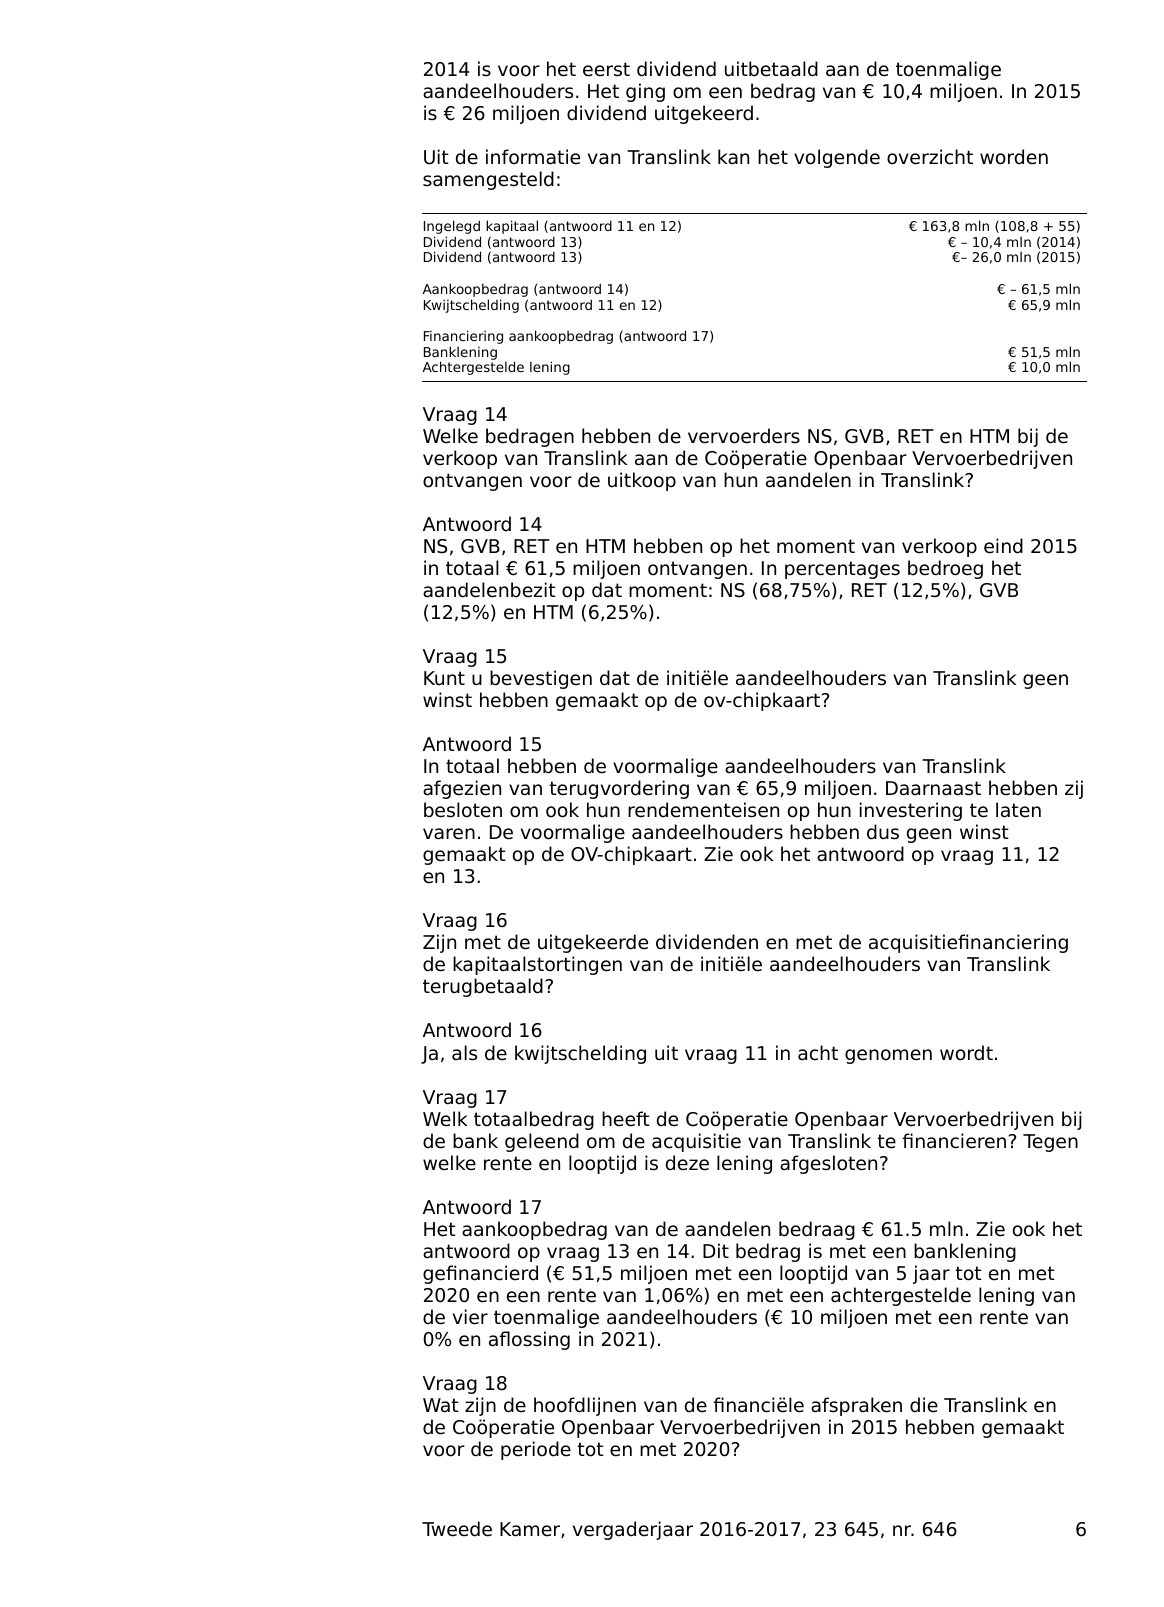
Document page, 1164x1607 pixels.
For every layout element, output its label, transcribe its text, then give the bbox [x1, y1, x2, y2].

text Vraag 18 [422, 1373, 1087, 1395]
text Welke bedragen hebben de vervoerders NS, GVB, RET en HTM bij de verkoop van Translink aan de Coöperatie Openbaar Vervoerbedrijven ontvangen voor de uitkoop van hun aandelen in Translink? [422, 426, 1087, 492]
text NS, GVB, RET en HTM hebben op het moment van verkoop eind 2015 in totaal € 61,5 miljoen ontvangen. In percentages bedroeg het aandelenbezit op dat moment: NS (68,75%), RET (12,5%), GVB (12,5%) en HTM (6,25%). [422, 536, 1087, 624]
table_cell [422, 266, 895, 282]
table_header € 163,8 mln (108,8 + 55) [895, 214, 1087, 234]
text Wat zijn de hoofdlijnen van de financiële afspraken die Translink en de Coöperatie Openbaar Vervoerbedrijven in 2015 hebben gemaakt voor de periode tot en met 2020? [422, 1395, 1087, 1461]
text 2014 is voor het eerst dividend uitbetaald aan de toenmalige aandeelhouders. Het ging om een bedrag van € 10,4 miljoen. In 2015 is € 26 miljoen dividend uitgekeerd. [422, 59, 1087, 125]
text Ja, als de kwijtschelding uit vraag 11 in acht genomen wordt. [422, 1042, 1087, 1064]
table_cell Dividend (antwoord 13) [422, 235, 895, 250]
table_cell € 65,9 mln [895, 298, 1087, 313]
text Antwoord 16 [422, 1020, 1087, 1042]
text Uit de informatie van Translink kan het volgende overzicht worden samengesteld: [422, 147, 1087, 191]
table_cell [895, 266, 1087, 282]
text Antwoord 14 [422, 514, 1087, 536]
table_cell Achtergestelde lening [422, 360, 895, 381]
table_cell € 10,0 mln [895, 360, 1087, 381]
table_cell Financiering aankoopbedrag (antwoord 17) [422, 329, 895, 344]
text Vraag 16 [422, 910, 1087, 932]
table_cell [895, 329, 1087, 344]
table_cell € – 61,5 mln [895, 282, 1087, 297]
table_cell Banklening [422, 345, 895, 360]
text Vraag 15 [422, 646, 1087, 668]
table_cell Dividend (antwoord 13) [422, 250, 895, 266]
table_cell [895, 313, 1087, 329]
table_cell € 51,5 mln [895, 345, 1087, 360]
text Vraag 17 [422, 1087, 1087, 1108]
table_cell Aankoopbedrag (antwoord 14) [422, 282, 895, 297]
text Vraag 14 [422, 404, 1087, 426]
text In totaal hebben de voormalige aandeelhouders van Translink afgezien van terugvordering van € 65,9 miljoen. Daarnaast hebben zij besloten om ook hun rendementeisen op hun investering te laten varen. De voormalige aandeelhouders hebben dus geen winst gemaakt op de OV-chipkaart. Zie ook het antwoord op vraag 11, 12 en 13. [422, 756, 1087, 888]
text Antwoord 17 [422, 1197, 1087, 1219]
table_cell € – 10,4 mln (2014) [895, 235, 1087, 250]
text Welk totaalbedrag heeft de Coöperatie Openbaar Vervoerbedrijven bij de bank geleend om de acquisitie van Translink te financieren? Tegen welke rente en looptijd is deze lening afgesloten? [422, 1108, 1087, 1174]
table_cell [422, 313, 895, 329]
table_cell Kwijtschelding (antwoord 11 en 12) [422, 298, 895, 313]
text Kunt u bevestigen dat de initiële aandeelhouders van Translink geen winst hebben gemaakt op de ov-chipkaart? [422, 668, 1087, 712]
table_header Ingelegd kapitaal (antwoord 11 en 12) [422, 214, 895, 234]
text Het aankoopbedrag van de aandelen bedraag € 61.5 mln. Zie ook het antwoord op vraag 13 en 14. Dit bedrag is met een banklening gefinancierd (€ 51,5 miljoen met een looptijd van 5 jaar tot en met 2020 en een rente van 1,06%) en met een achtergestelde lening van de vier toenmalige aandeelhouders (€ 10 miljoen met een rente van 0% en aflossing in 2021). [422, 1219, 1087, 1351]
text Antwoord 15 [422, 734, 1087, 756]
table_cell €– 26,0 mln (2015) [895, 250, 1087, 266]
text Zijn met de uitgekeerde dividenden en met de acquisitiefinanciering de kapitaalstortingen van de initiële aandeelhouders van Translink terugbetaald? [422, 932, 1087, 998]
